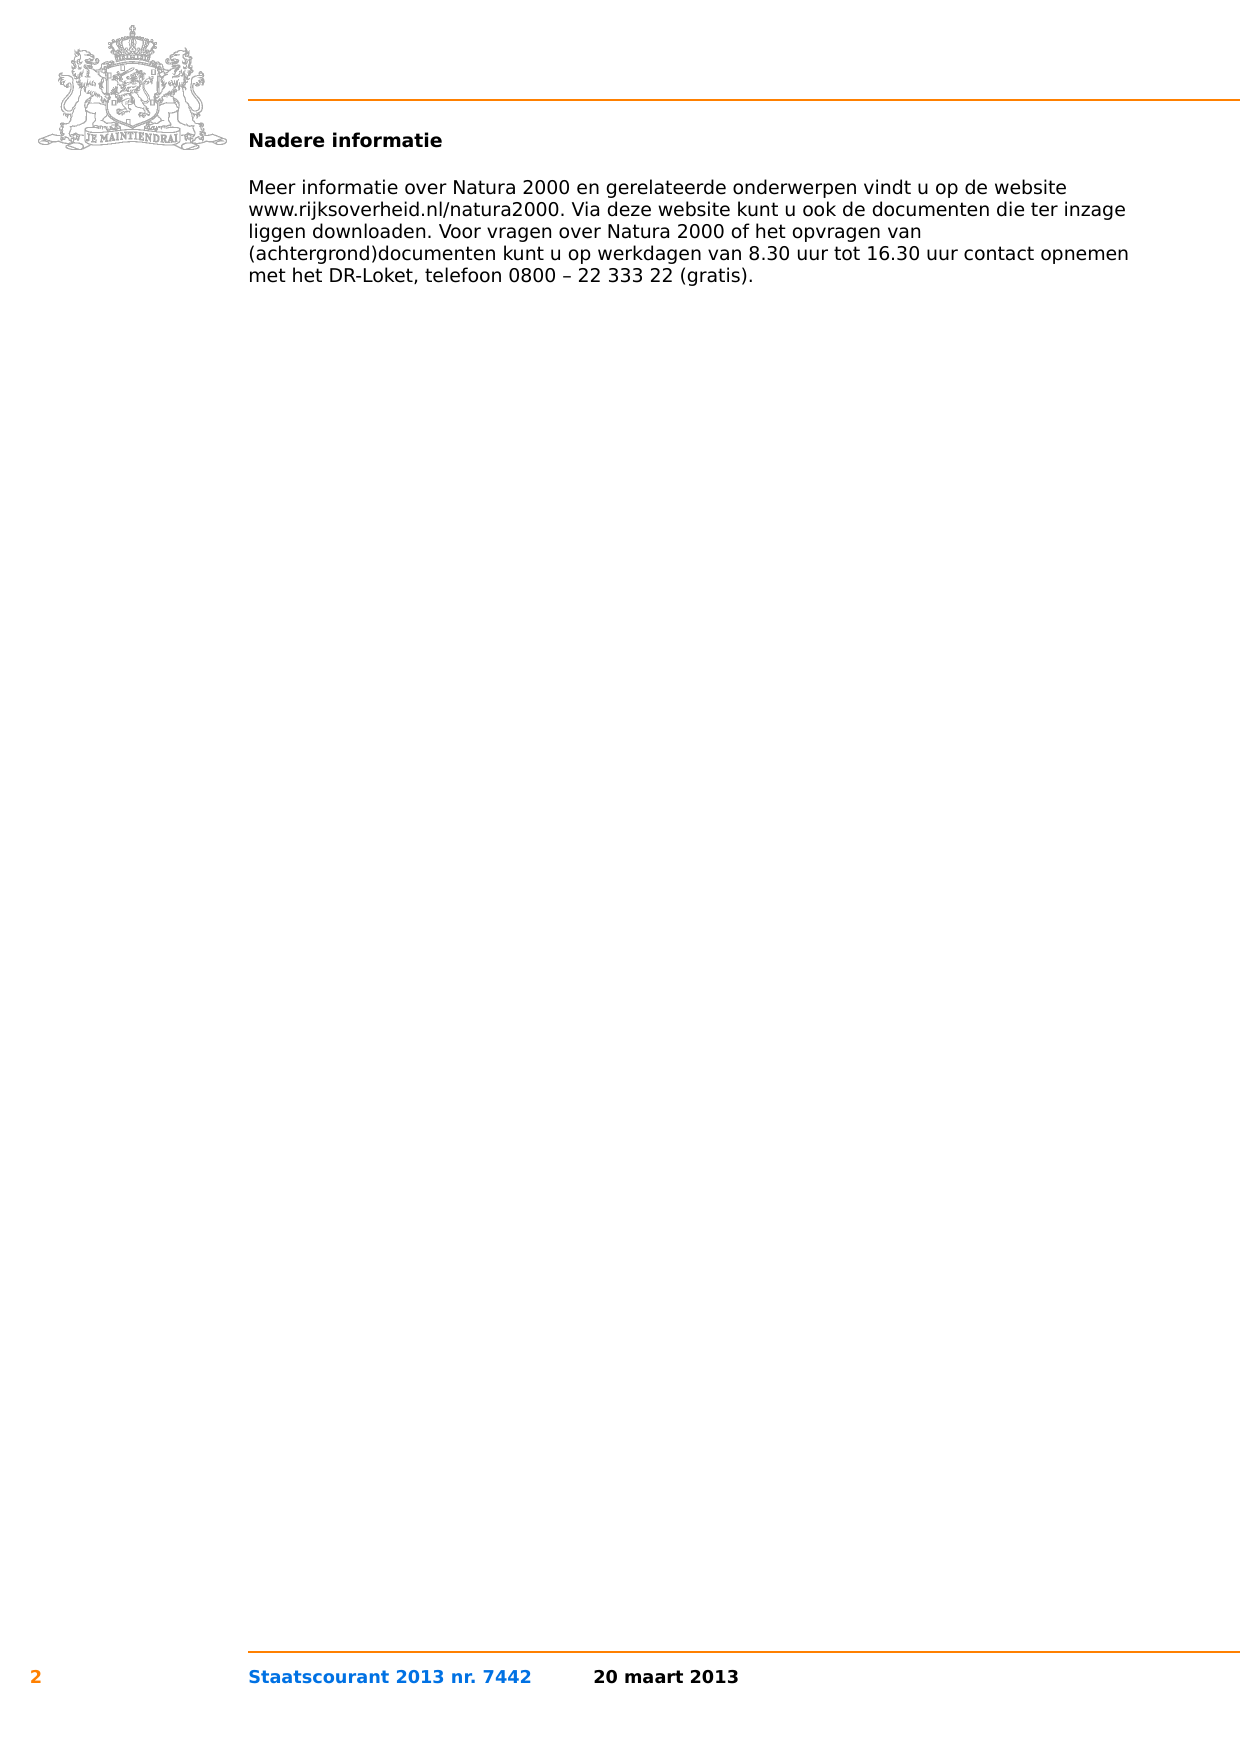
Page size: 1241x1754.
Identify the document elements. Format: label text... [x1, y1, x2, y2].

subtitle Nadere informatie [248, 130, 1163, 152]
text Meer informatie over Natura 2000 en gerelateerde onderwerpen vindt u op de website www.rijksoverheid.nl/natura2000. Via deze website kunt u ook de documenten die ter inzage liggen downloaden. Voor vragen over Natura 2000 of het opvragen van (achtergrond)documenten kunt u op werkdagen van 8.30 uur tot 16.30 uur contact opnemen met het DR-Loket, telefoon 0800 – 22 333 22 (gratis). [248, 177, 1163, 287]
picture [38, 25, 227, 150]
